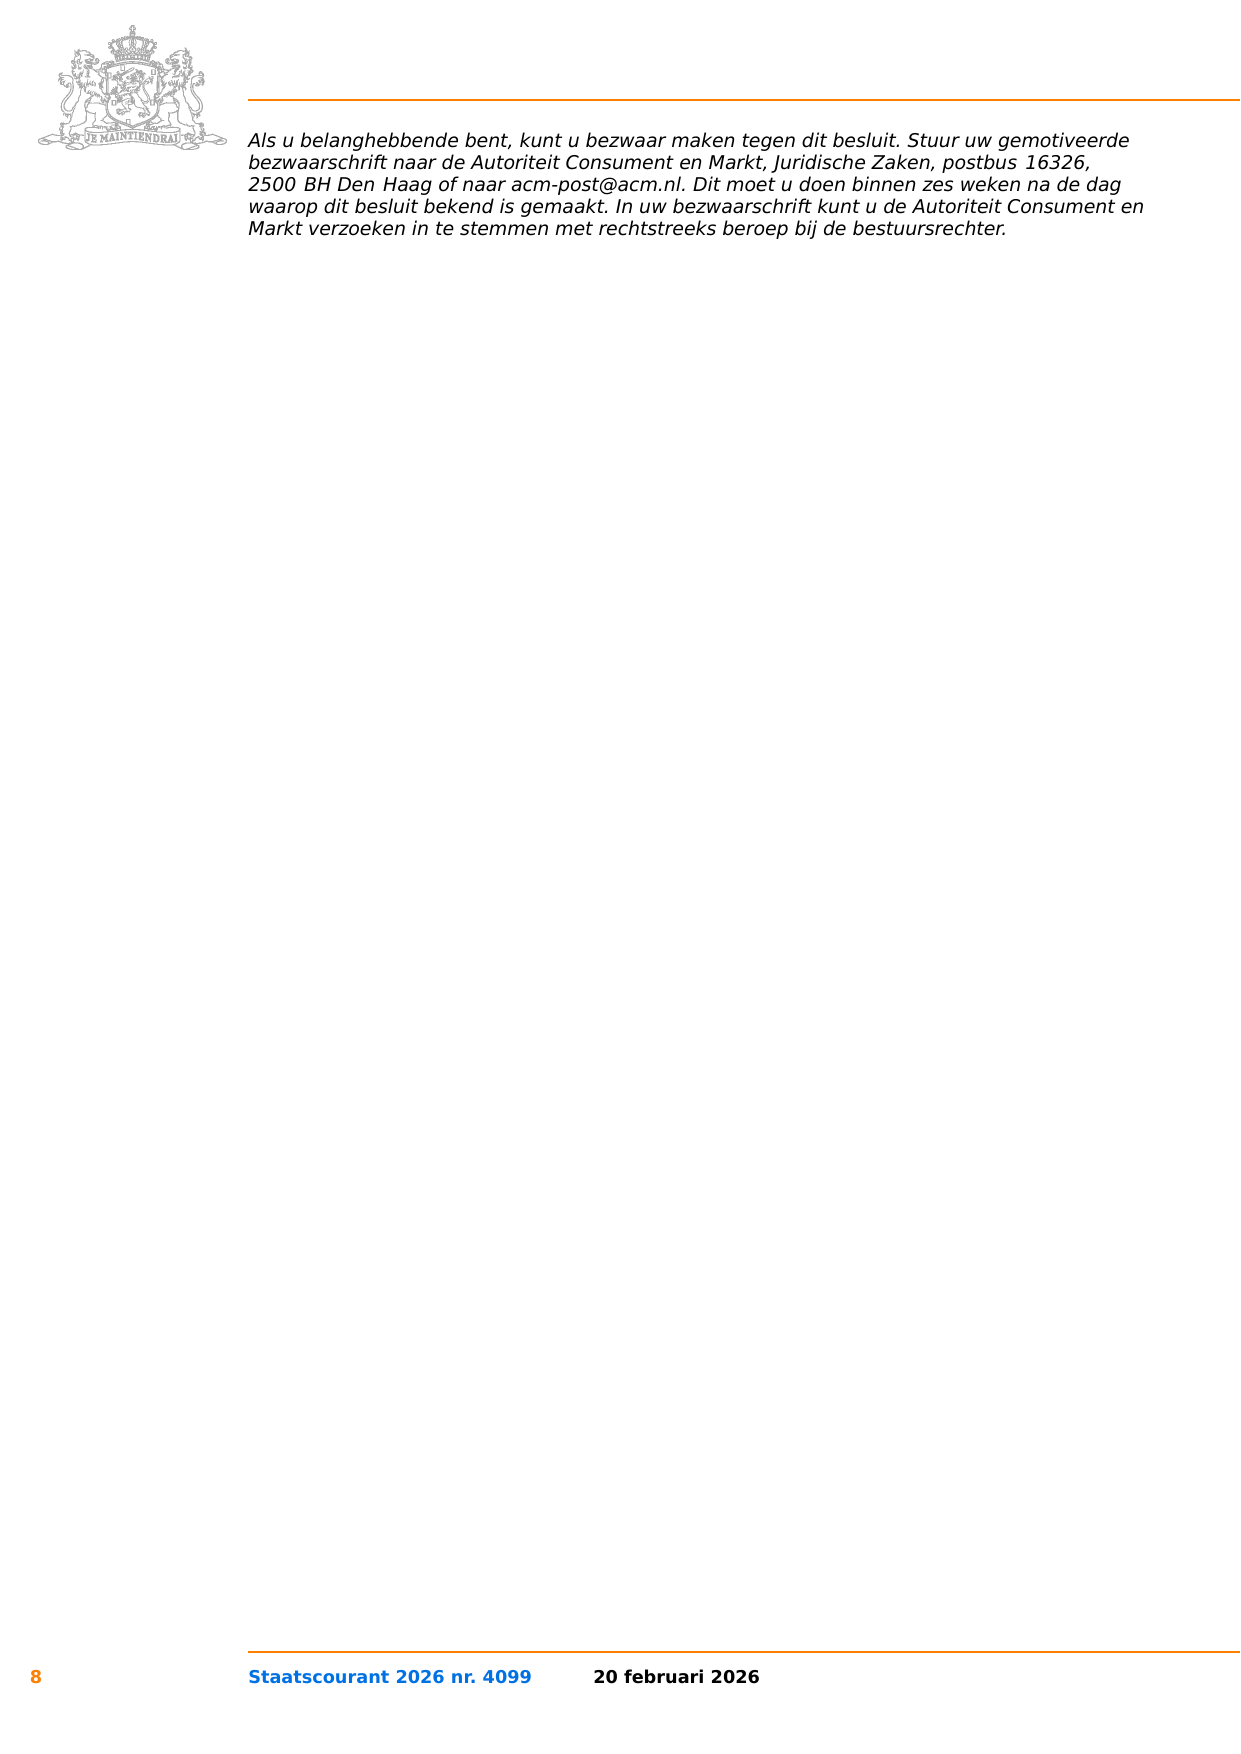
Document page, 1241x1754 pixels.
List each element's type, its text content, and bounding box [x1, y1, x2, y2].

text Als u belanghebbende bent, kunt u bezwaar maken tegen dit besluit. Stuur uw gemotiveerde bezwaarschrift naar de Autoriteit Consument en Markt, Juridische Zaken, postbus 16326, 2500 BH Den Haag of naar acm-post@acm.nl. Dit moet u doen binnen zes weken na de dag waarop dit besluit bekend is gemaakt. In uw bezwaarschrift kunt u de Autoriteit Consument en Markt verzoeken in te stemmen met rechtstreeks beroep bij de bestuursrechter. [248, 130, 1163, 240]
picture [38, 25, 227, 150]
